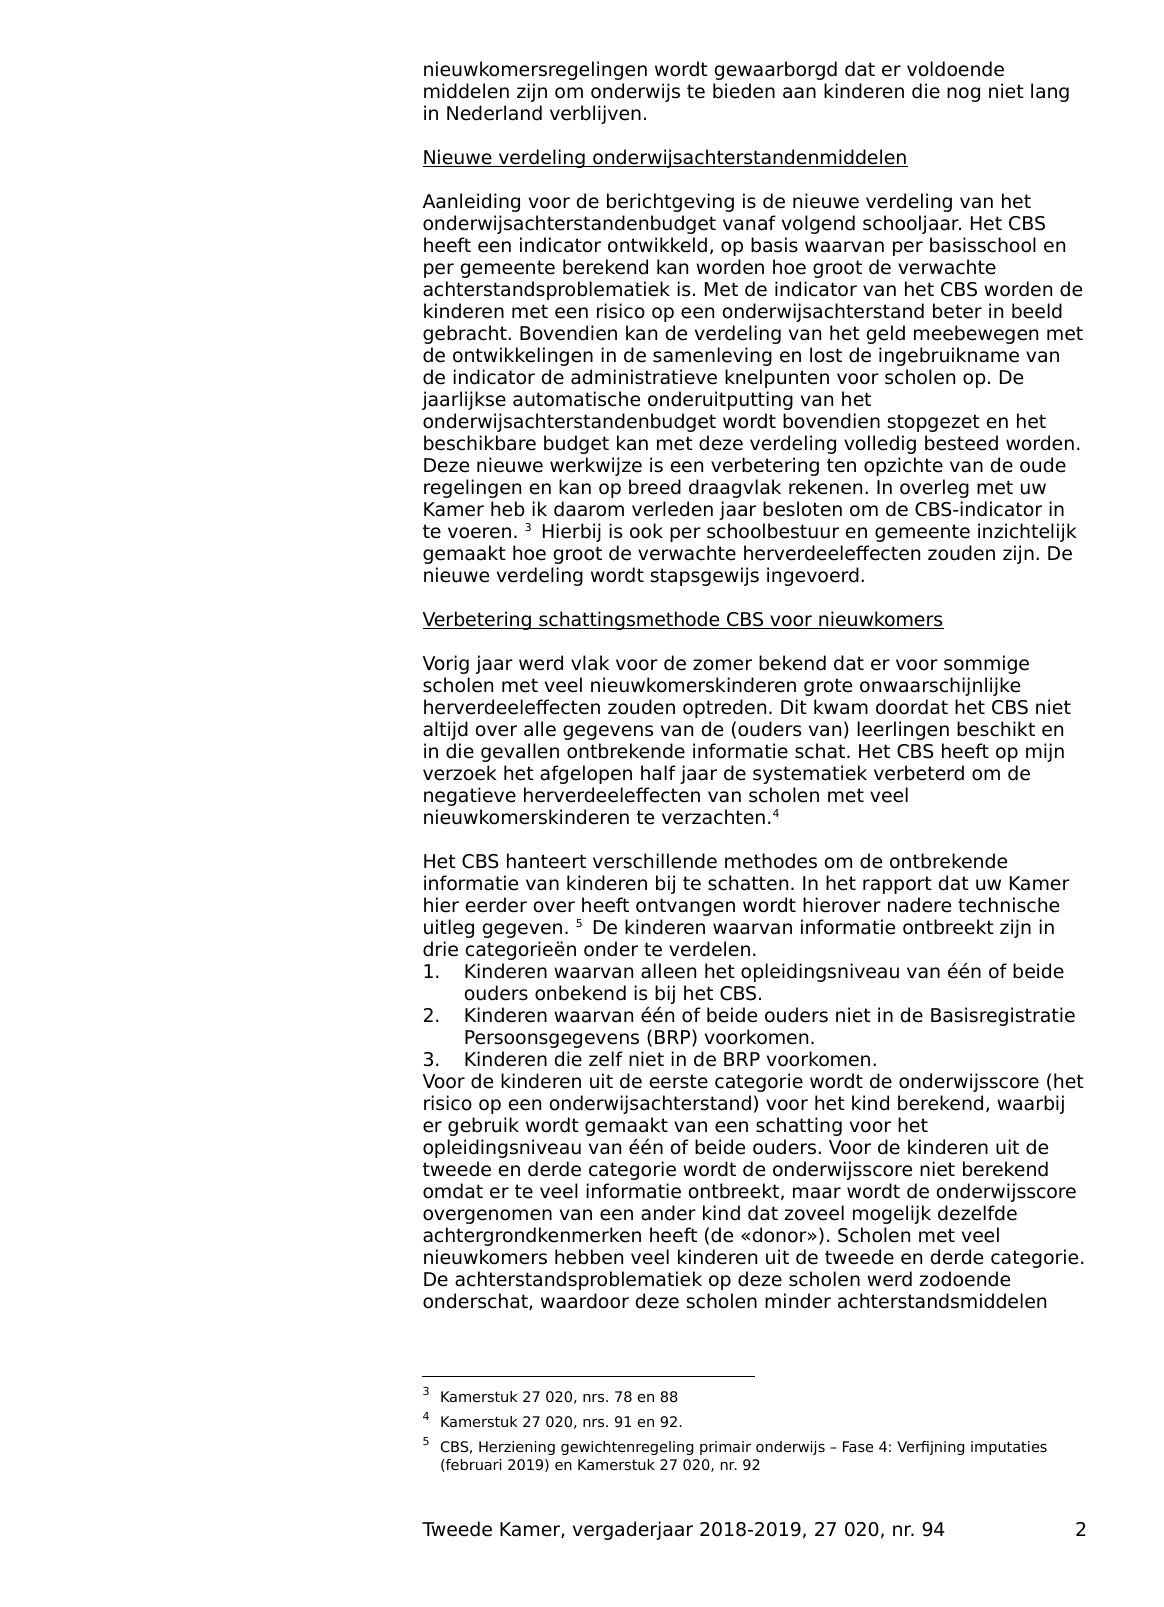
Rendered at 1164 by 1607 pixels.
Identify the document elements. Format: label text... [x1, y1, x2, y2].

text Kamerstuk 27 020, nrs. 78 en 88 [422, 1385, 1087, 1407]
text 1. Kinderen waarvan alleen het opleidingsniveau van één of beide ouders onbekend is bij het CBS. [422, 961, 1087, 1005]
text 3. Kinderen die zelf niet in de BRP voorkomen. [422, 1049, 1087, 1071]
subtitle Nieuwe verdeling onderwijsachterstandenmiddelen [422, 147, 1087, 169]
text nieuwkomersregelingen wordt gewaarborgd dat er voldoende middelen zijn om onderwijs te bieden aan kinderen die nog niet lang in Nederland verblijven. [422, 59, 1087, 125]
text 2. Kinderen waarvan één of beide ouders niet in de Basisregistratie Persoonsgegevens (BRP) voorkomen. [422, 1005, 1087, 1049]
text Kamerstuk 27 020, nrs. 91 en 92. [422, 1410, 1087, 1432]
subtitle Verbetering schattingsmethode CBS voor nieuwkomers [422, 609, 1087, 631]
text CBS, Herziening gewichtenregeling primair onderwijs – Fase 4: Verfijning imputaties (februari 2019) en Kamerstuk 27 020, nr. 92 [422, 1435, 1087, 1474]
text Het CBS hanteert verschillende methodes om de ontbrekende informatie van kinderen bij te schatten. In het rapport dat uw Kamer hier eerder over heeft ontvangen wordt hierover nadere technische uitleg gegeven. De kinderen waarvan informatie ontbreekt zijn in drie categorieën onder te verdelen. [422, 851, 1087, 961]
text Aanleiding voor de berichtgeving is de nieuwe verdeling van het onderwijsachterstandenbudget vanaf volgend schooljaar. Het CBS heeft een indicator ontwikkeld, op basis waarvan per basisschool en per gemeente berekend kan worden hoe groot de verwachte achterstandsproblematiek is. Met de indicator van het CBS worden de kinderen met een risico op een onderwijsachterstand beter in beeld gebracht. Bovendien kan de verdeling van het geld meebewegen met de ontwikkelingen in de samenleving en lost de ingebruikname van de indicator de administratieve knelpunten voor scholen op. De jaarlijkse automatische onderuitputting van het onderwijsachterstandenbudget wordt bovendien stopgezet en het beschikbare budget kan met deze verdeling volledig besteed worden. Deze nieuwe werkwijze is een verbetering ten opzichte van de oude regelingen en kan op breed draagvlak rekenen. In overleg met uw Kamer heb ik daarom verleden jaar besloten om de CBS-indicator in te voeren. Hierbij is ook per schoolbestuur en gemeente inzichtelijk gemaakt hoe groot de verwachte herverdeeleffecten zouden zijn. De nieuwe verdeling wordt stapsgewijs ingevoerd. [422, 191, 1087, 587]
text Voor de kinderen uit de eerste categorie wordt de onderwijsscore (het risico op een onderwijsachterstand) voor het kind berekend, waarbij er gebruik wordt gemaakt van een schatting voor het opleidingsniveau van één of beide ouders. Voor de kinderen uit de tweede en derde categorie wordt de onderwijsscore niet berekend omdat er te veel informatie ontbreekt, maar wordt de onderwijsscore overgenomen van een ander kind dat zoveel mogelijk dezelfde achtergrondkenmerken heeft (de «donor»). Scholen met veel nieuwkomers hebben veel kinderen uit de tweede en derde categorie. De achterstandsproblematiek op deze scholen werd zodoende onderschat, waardoor deze scholen minder achterstandsmiddelen [422, 1071, 1087, 1313]
text Vorig jaar werd vlak voor de zomer bekend dat er voor sommige scholen met veel nieuwkomerskinderen grote onwaarschijnlijke herverdeeleffecten zouden optreden. Dit kwam doordat het CBS niet altijd over alle gegevens van de (ouders van) leerlingen beschikt en in die gevallen ontbrekende informatie schat. Het CBS heeft op mijn verzoek het afgelopen half jaar de systematiek verbeterd om de negatieve herverdeeleffecten van scholen met veel nieuwkomerskinderen te verzachten. [422, 653, 1087, 829]
